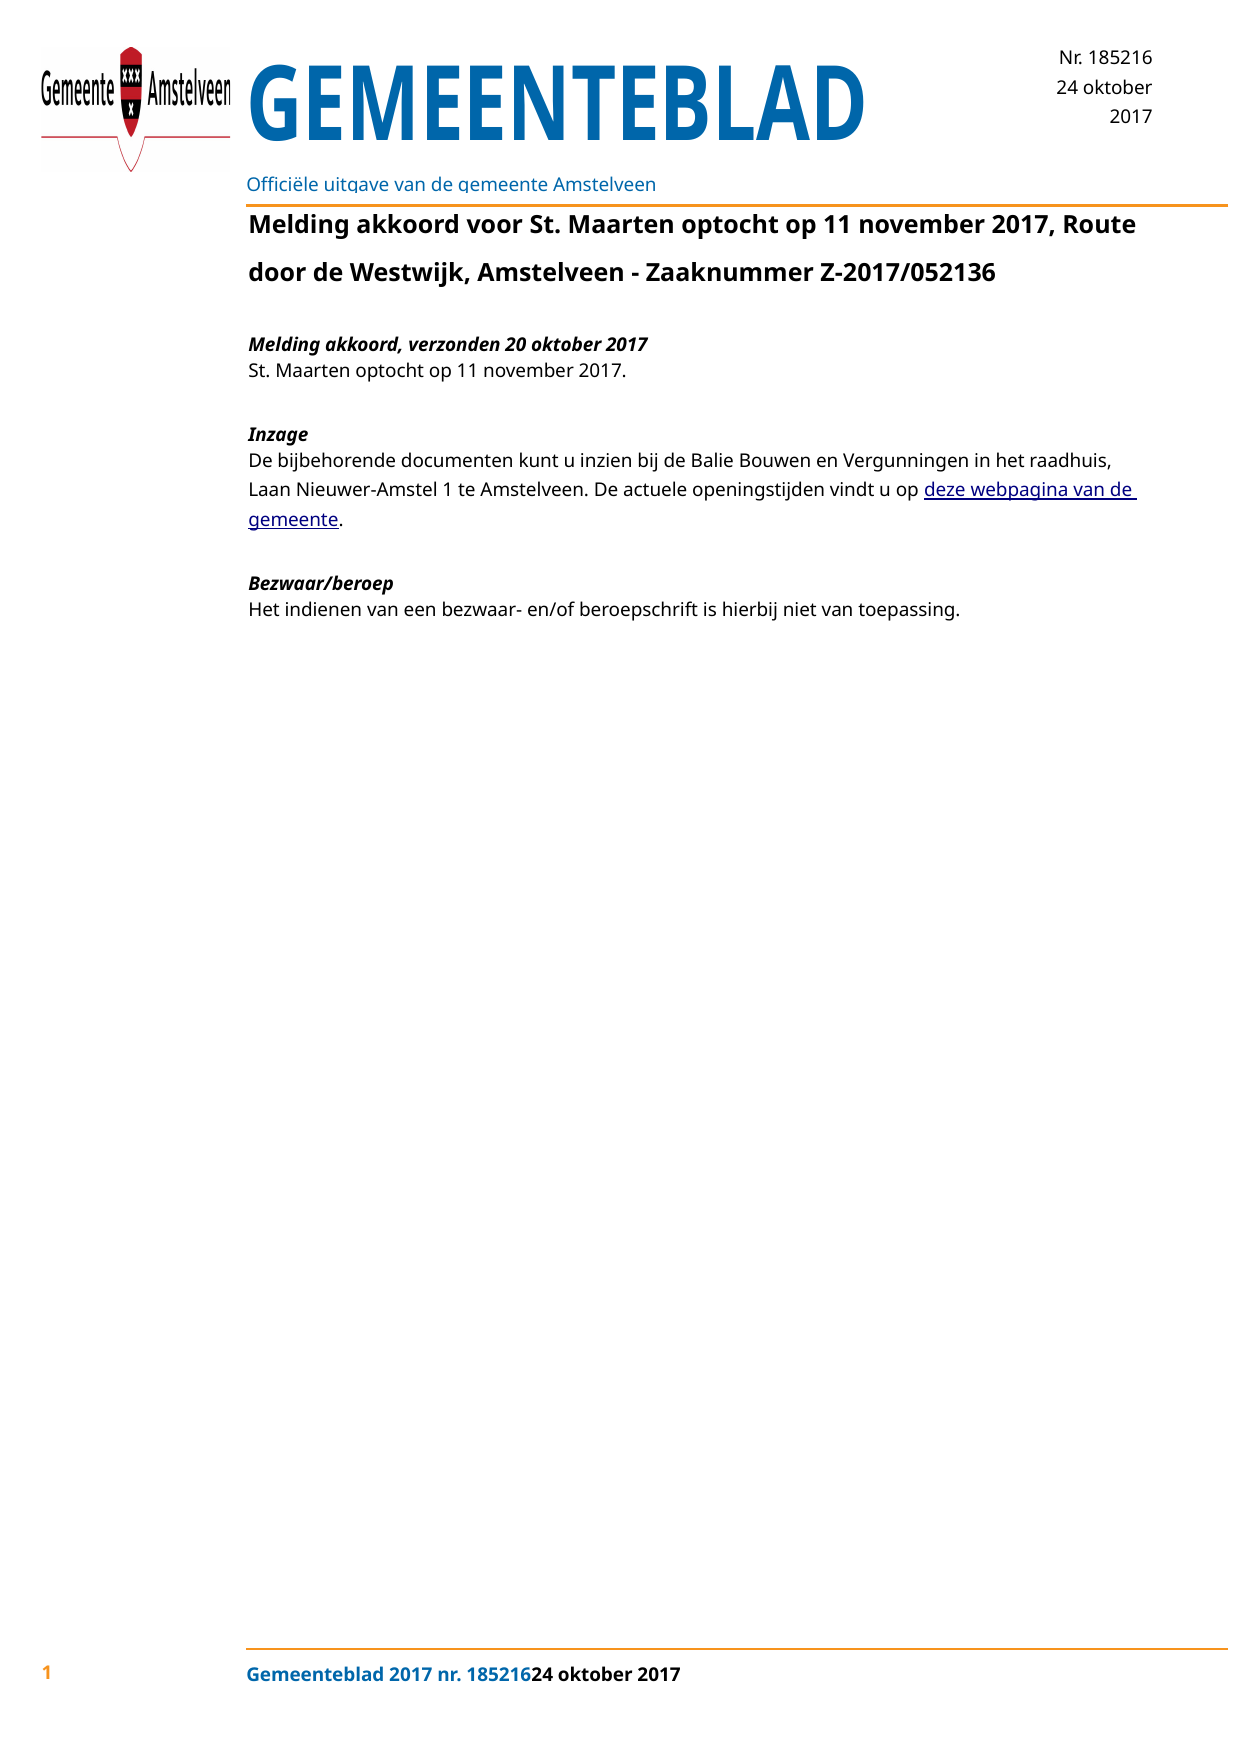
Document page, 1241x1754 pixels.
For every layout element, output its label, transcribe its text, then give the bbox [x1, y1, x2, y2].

text Het indienen van een bezwaar- en/of beroepschrift is hierbij niet van toepassing. [248, 596, 1152, 621]
text De bijbehorende documenten kunt u inzien bij de Balie Bouwen en Vergunningen in het raadhuis, Laan Nieuwer-Amstel 1 te Amstelveen. De actuele openingstijden vindt u op deze webpagina van de gemeente. [248, 447, 1152, 532]
picture [41, 47, 231, 172]
text Melding akkoord voor St. Maarten optocht op 11 november 2017, Route door de Westwijk, Amstelveen - Zaaknummer Z-2017/052136 [248, 207, 1152, 288]
text Bezwaar/beroep [248, 570, 1152, 596]
text Inzage [248, 421, 1152, 447]
text Melding akkoord, verzonden 20 oktober 2017 [248, 331, 1152, 357]
text St. Maarten optocht op 11 november 2017. [248, 357, 1152, 383]
